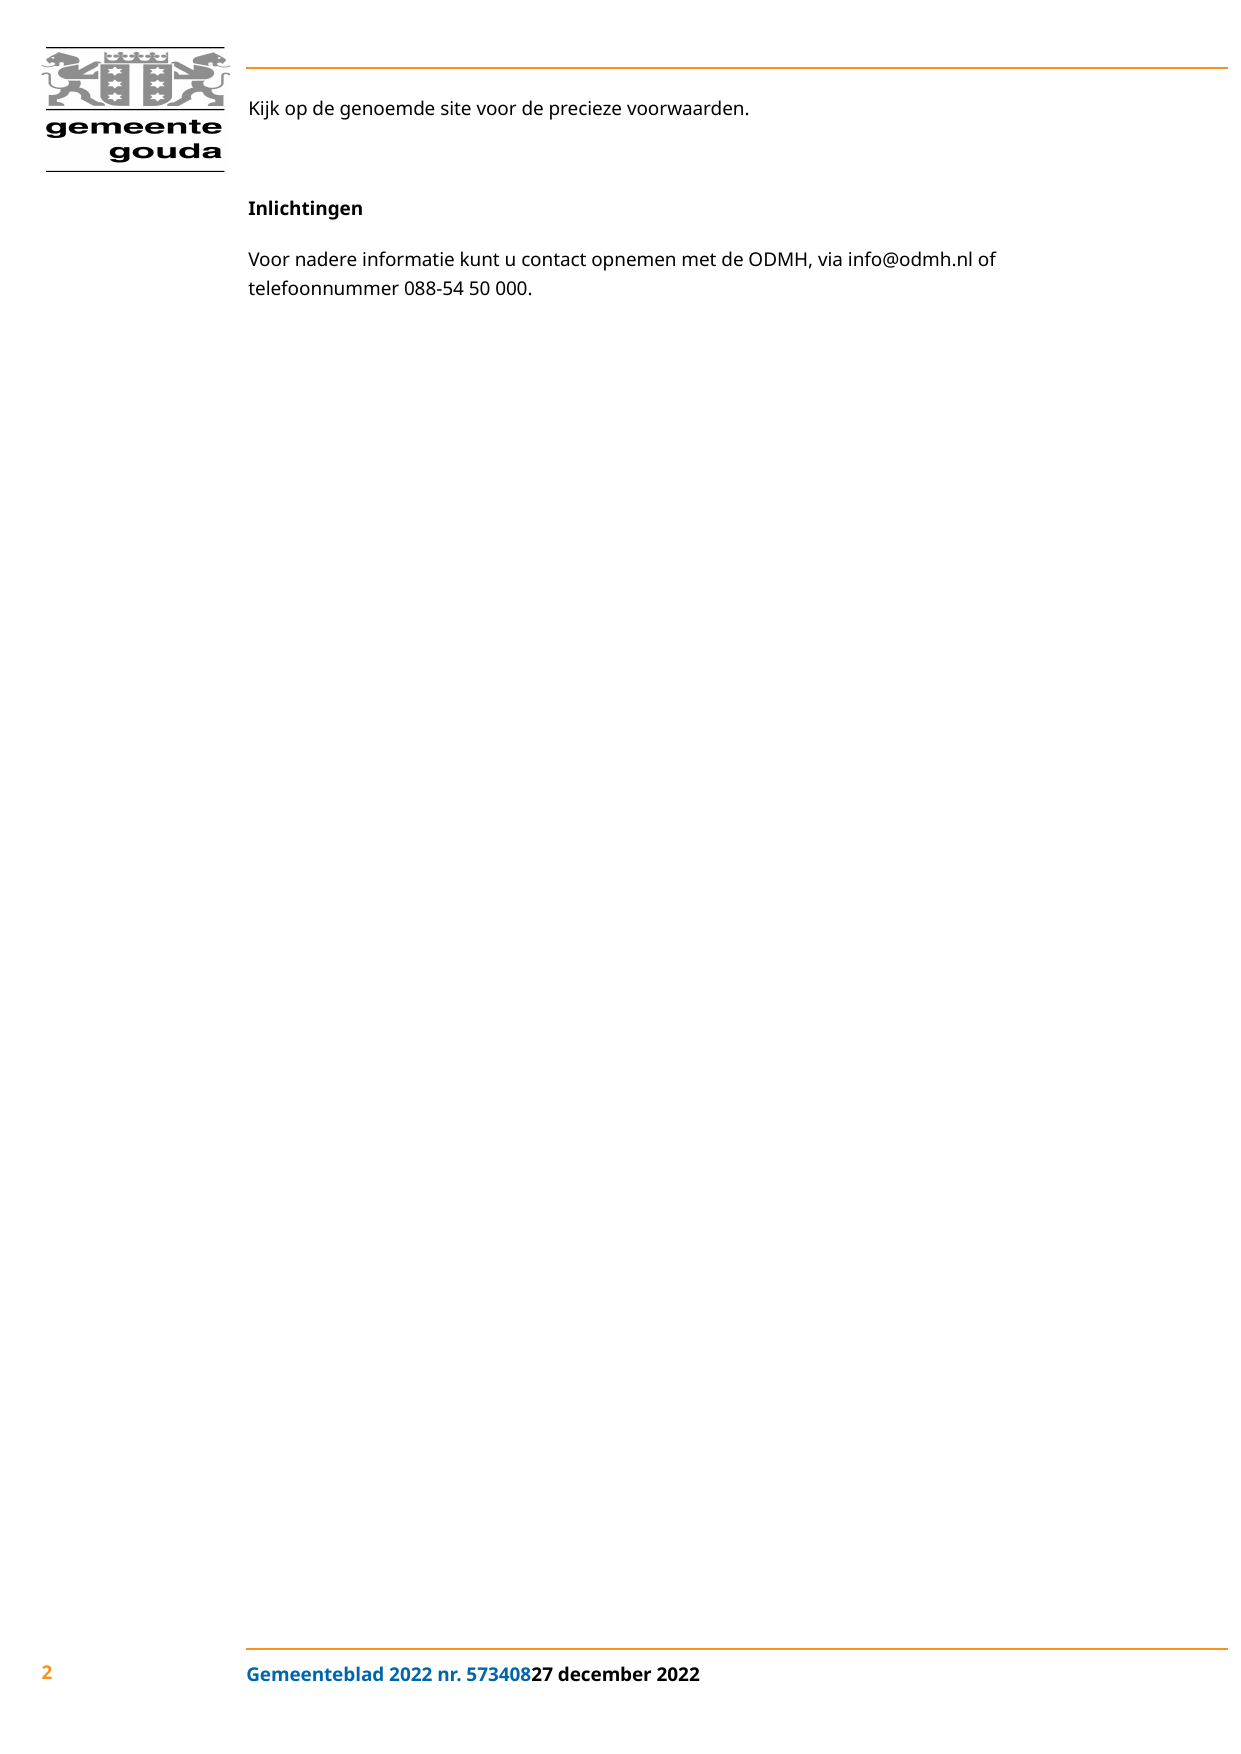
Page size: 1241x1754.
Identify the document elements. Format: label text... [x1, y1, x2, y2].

text Inlichtingen [248, 196, 1152, 221]
picture [41, 47, 231, 172]
text Kijk op de genoemde site voor de precieze voorwaarden. [248, 95, 1152, 121]
text Voor nadere informatie kunt u contact opnemen met de ODMH, via info@odmh.nl of telefoonnummer 088-54 50 000. [248, 246, 1152, 301]
